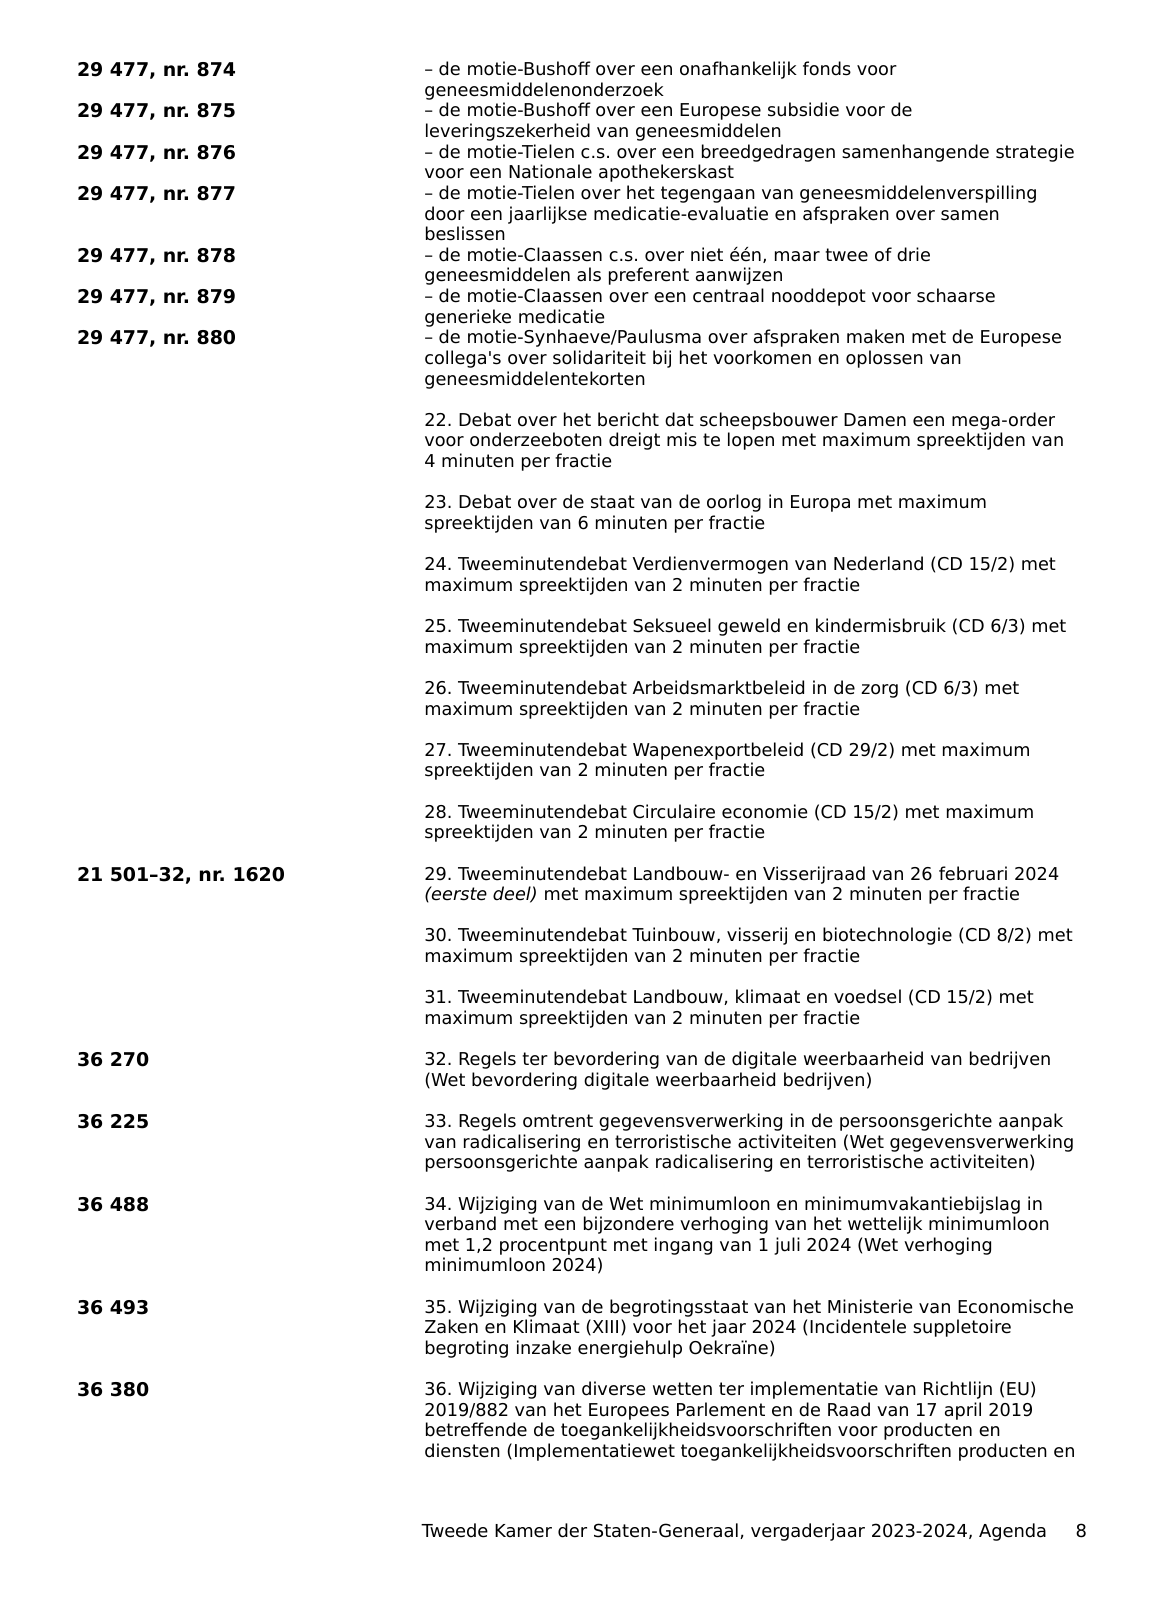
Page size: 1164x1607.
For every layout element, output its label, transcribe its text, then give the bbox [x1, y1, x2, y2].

table_cell 36. Wijziging van diverse wetten ter implementatie van Richtlijn (EU) 2019/882 van het Europees Parlement en de Raad van 17 april 2019 betreffende de toegankelijkheidsvoorschriften voor producten en diensten (Implementatiewet toegankelijkheidsvoorschriften producten en [418, 1379, 1087, 1462]
table_cell [401, 905, 418, 925]
table_cell 21 501–32, nr. 1620 [77, 864, 401, 905]
table_cell [401, 389, 418, 410]
table_cell [401, 678, 418, 719]
table_cell 29 477, nr. 876 [77, 142, 401, 183]
table_cell [401, 987, 418, 1028]
table_cell [401, 616, 418, 657]
table_cell [401, 802, 418, 843]
table_cell [401, 1194, 418, 1276]
table_cell – de motie-Tielen c.s. over een breedgedragen samenhangende strategie voor een Nationale apothekerskast [418, 142, 1087, 183]
table_cell [401, 59, 418, 100]
table_cell 36 488 [77, 1194, 401, 1276]
table_cell [77, 389, 401, 410]
table_cell [401, 245, 418, 286]
table_cell [77, 1090, 401, 1111]
table_cell [77, 1173, 401, 1193]
table_cell [401, 864, 418, 905]
table_cell [77, 595, 401, 616]
table_cell 26. Tweeminutendebat Arbeidsmarktbeleid in de zorg (CD 6/3) met maximum spreektijden van 2 minuten per fractie [418, 678, 1087, 719]
table_cell [77, 492, 401, 533]
table_cell [77, 905, 401, 925]
table_cell 34. Wijziging van de Wet minimumloon en minimumvakantiebijslag in verband met een bijzondere verhoging van het wettelijk minimumloon met 1,2 procentpunt met ingang van 1 juli 2024 (Wet verhoging minimumloon 2024) [418, 1194, 1087, 1276]
table_cell [418, 781, 1087, 802]
table_cell [418, 657, 1087, 678]
table_cell [401, 1173, 418, 1193]
table_cell [401, 740, 418, 781]
table_cell [401, 781, 418, 802]
table_cell [418, 1359, 1087, 1379]
table_cell [418, 534, 1087, 554]
table_cell [401, 1049, 418, 1090]
table_cell [401, 100, 418, 142]
table_cell [77, 1029, 401, 1049]
table_cell [77, 410, 401, 472]
table_cell 29. Tweeminutendebat Landbouw- en Visserijraad van 26 februari 2024 (eerste deel) met maximum spreektijden van 2 minuten per fractie [418, 864, 1087, 905]
table_cell [418, 967, 1087, 987]
table_cell [401, 1297, 418, 1358]
table_cell [77, 843, 401, 863]
table_cell – de motie-Bushoff over een Europese subsidie voor de leveringszekerheid van geneesmiddelen [418, 100, 1087, 142]
table_cell [401, 1276, 418, 1297]
table_cell 31. Tweeminutendebat Landbouw, klimaat en voedsel (CD 15/2) met maximum spreektijden van 2 minuten per fractie [418, 987, 1087, 1028]
table_cell [77, 802, 401, 843]
table_cell [77, 678, 401, 719]
table_cell [77, 1359, 401, 1379]
table_cell [401, 327, 418, 389]
table_cell [77, 1276, 401, 1297]
table_cell [77, 925, 401, 967]
table_cell 22. Debat over het bericht dat scheepsbouwer Damen een mega-order voor onderzeeboten dreigt mis te lopen met maximum spreektijden van 4 minuten per fractie [418, 410, 1087, 472]
table_cell [401, 843, 418, 863]
table_cell [401, 472, 418, 492]
table_cell [418, 843, 1087, 863]
table_cell 28. Tweeminutendebat Circulaire economie (CD 15/2) met maximum spreektijden van 2 minuten per fractie [418, 802, 1087, 843]
table_cell [418, 472, 1087, 492]
table_cell – de motie-Tielen over het tegengaan van geneesmiddelenverspilling door een jaarlijkse medicatie-evaluatie en afspraken over samen beslissen [418, 183, 1087, 245]
table_cell – de motie-Claassen over een centraal nooddepot voor schaarse generieke medicatie [418, 286, 1087, 327]
table_cell [77, 987, 401, 1028]
table_cell 29 477, nr. 878 [77, 245, 401, 286]
table_cell [401, 925, 418, 967]
table_cell 29 477, nr. 877 [77, 183, 401, 245]
table_cell [418, 389, 1087, 410]
table_cell [401, 1111, 418, 1173]
table_cell [77, 967, 401, 987]
table_cell – de motie-Claassen c.s. over niet één, maar twee of drie geneesmiddelen als preferent aanwijzen [418, 245, 1087, 286]
table_cell 36 493 [77, 1297, 401, 1358]
table_cell [401, 410, 418, 472]
table_cell 29 477, nr. 879 [77, 286, 401, 327]
table_cell [401, 1359, 418, 1379]
table_cell [418, 1173, 1087, 1193]
table_cell [418, 1276, 1087, 1297]
table_cell 29 477, nr. 875 [77, 100, 401, 142]
table_cell [401, 142, 418, 183]
table_cell 36 270 [77, 1049, 401, 1090]
table_cell [401, 967, 418, 987]
table_cell [77, 616, 401, 657]
table_cell [401, 657, 418, 678]
table_cell [401, 719, 418, 740]
table_cell [418, 905, 1087, 925]
table_cell [401, 1090, 418, 1111]
table_cell 29 477, nr. 874 [77, 59, 401, 100]
table_cell [77, 740, 401, 781]
table_cell [401, 1029, 418, 1049]
table_cell [401, 554, 418, 595]
table_cell [77, 554, 401, 595]
table_cell [77, 472, 401, 492]
table_cell [418, 595, 1087, 616]
table_cell [77, 719, 401, 740]
table_cell [401, 1379, 418, 1462]
table_cell 23. Debat over de staat van de oorlog in Europa met maximum spreektijden van 6 minuten per fractie [418, 492, 1087, 533]
table_cell [418, 1090, 1087, 1111]
table_cell [401, 595, 418, 616]
table_cell 30. Tweeminutendebat Tuinbouw, visserij en biotechnologie (CD 8/2) met maximum spreektijden van 2 minuten per fractie [418, 925, 1087, 967]
table_cell 29 477, nr. 880 [77, 327, 401, 389]
table_cell [401, 534, 418, 554]
table_cell [418, 719, 1087, 740]
table_cell [77, 657, 401, 678]
table_cell [77, 534, 401, 554]
table_cell [401, 183, 418, 245]
table_cell 24. Tweeminutendebat Verdienvermogen van Nederland (CD 15/2) met maximum spreektijden van 2 minuten per fractie [418, 554, 1087, 595]
table_cell [401, 286, 418, 327]
table_cell – de motie-Bushoff over een onafhankelijk fonds voor geneesmiddelenonderzoek [418, 59, 1087, 100]
table_cell 36 225 [77, 1111, 401, 1173]
table_cell – de motie-Synhaeve/Paulusma over afspraken maken met de Europese collega's over solidariteit bij het voorkomen en oplossen van geneesmiddelentekorten [418, 327, 1087, 389]
table_cell 25. Tweeminutendebat Seksueel geweld en kindermisbruik (CD 6/3) met maximum spreektijden van 2 minuten per fractie [418, 616, 1087, 657]
table_cell 36 380 [77, 1379, 401, 1462]
table_cell [401, 492, 418, 533]
table_cell [418, 1029, 1087, 1049]
table_cell 27. Tweeminutendebat Wapenexportbeleid (CD 29/2) met maximum spreektijden van 2 minuten per fractie [418, 740, 1087, 781]
table_cell 32. Regels ter bevordering van de digitale weerbaarheid van bedrijven (Wet bevordering digitale weerbaarheid bedrijven) [418, 1049, 1087, 1090]
table_cell 35. Wijziging van de begrotingsstaat van het Ministerie van Economische Zaken en Klimaat (XIII) voor het jaar 2024 (Incidentele suppletoire begroting inzake energiehulp Oekraïne) [418, 1297, 1087, 1358]
table_cell [77, 781, 401, 802]
table_cell 33. Regels omtrent gegevensverwerking in de persoonsgerichte aanpak van radicalisering en terroristische activiteiten (Wet gegevensverwerking persoonsgerichte aanpak radicalisering en terroristische activiteiten) [418, 1111, 1087, 1173]
